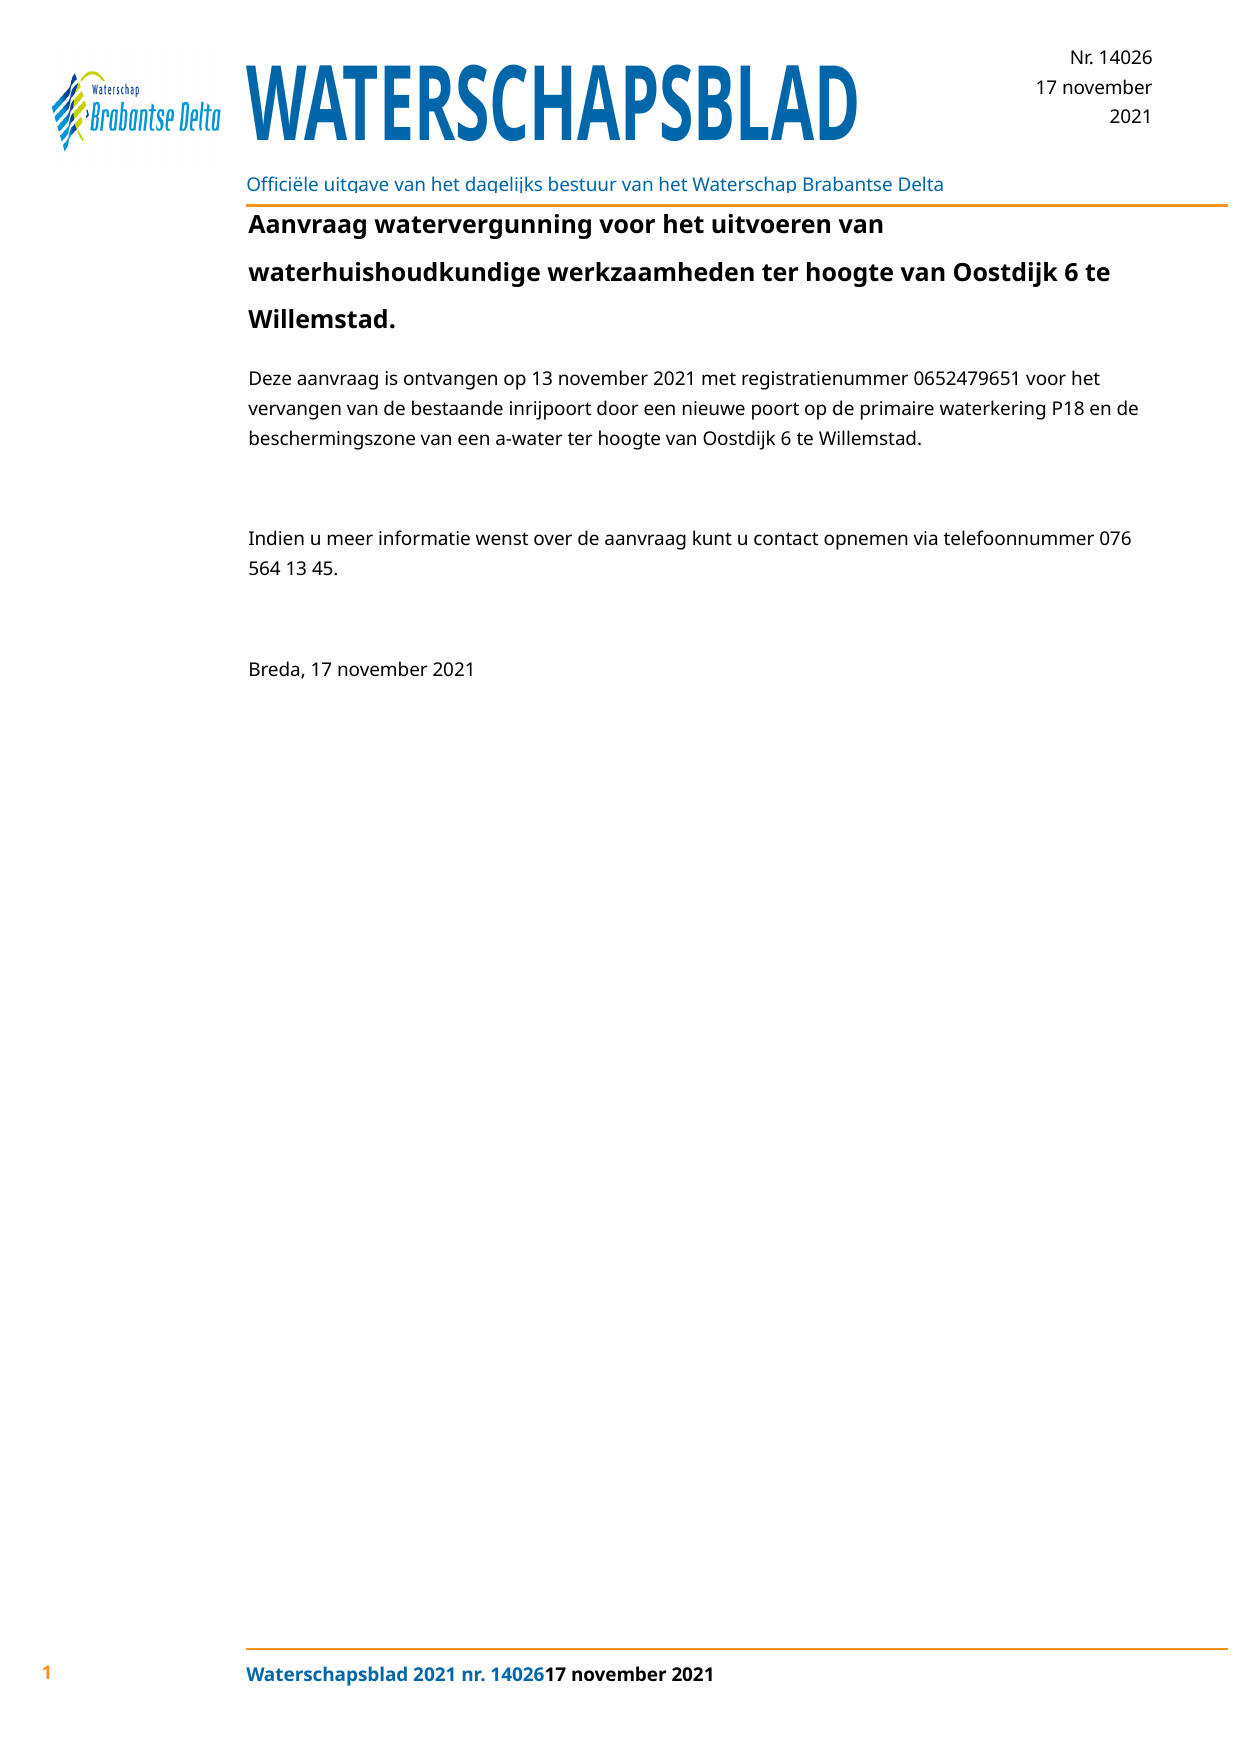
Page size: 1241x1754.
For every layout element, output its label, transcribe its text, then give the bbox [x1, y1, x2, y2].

text Deze aanvraag is ontvangen op 13 november 2021 met registratienummer 0652479651 voor het vervangen van de bestaande inrijpoort door een nieuwe poort op de primaire waterkering P18 en de beschermingszone van een a-water ter hoogte van Oostdijk 6 te Willemstad. [248, 366, 1152, 450]
text Breda, 17 november 2021 [248, 656, 1152, 682]
text Aanvraag watervergunning voor het uitvoeren van waterhuishoudkundige werkzaamheden ter hoogte van Oostdijk 6 te Willemstad. [248, 207, 1152, 336]
picture [41, 47, 231, 172]
text Indien u meer informatie wenst over de aanvraag kunt u contact opnemen via telefoonnummer 076 564 13 45. [248, 526, 1152, 581]
